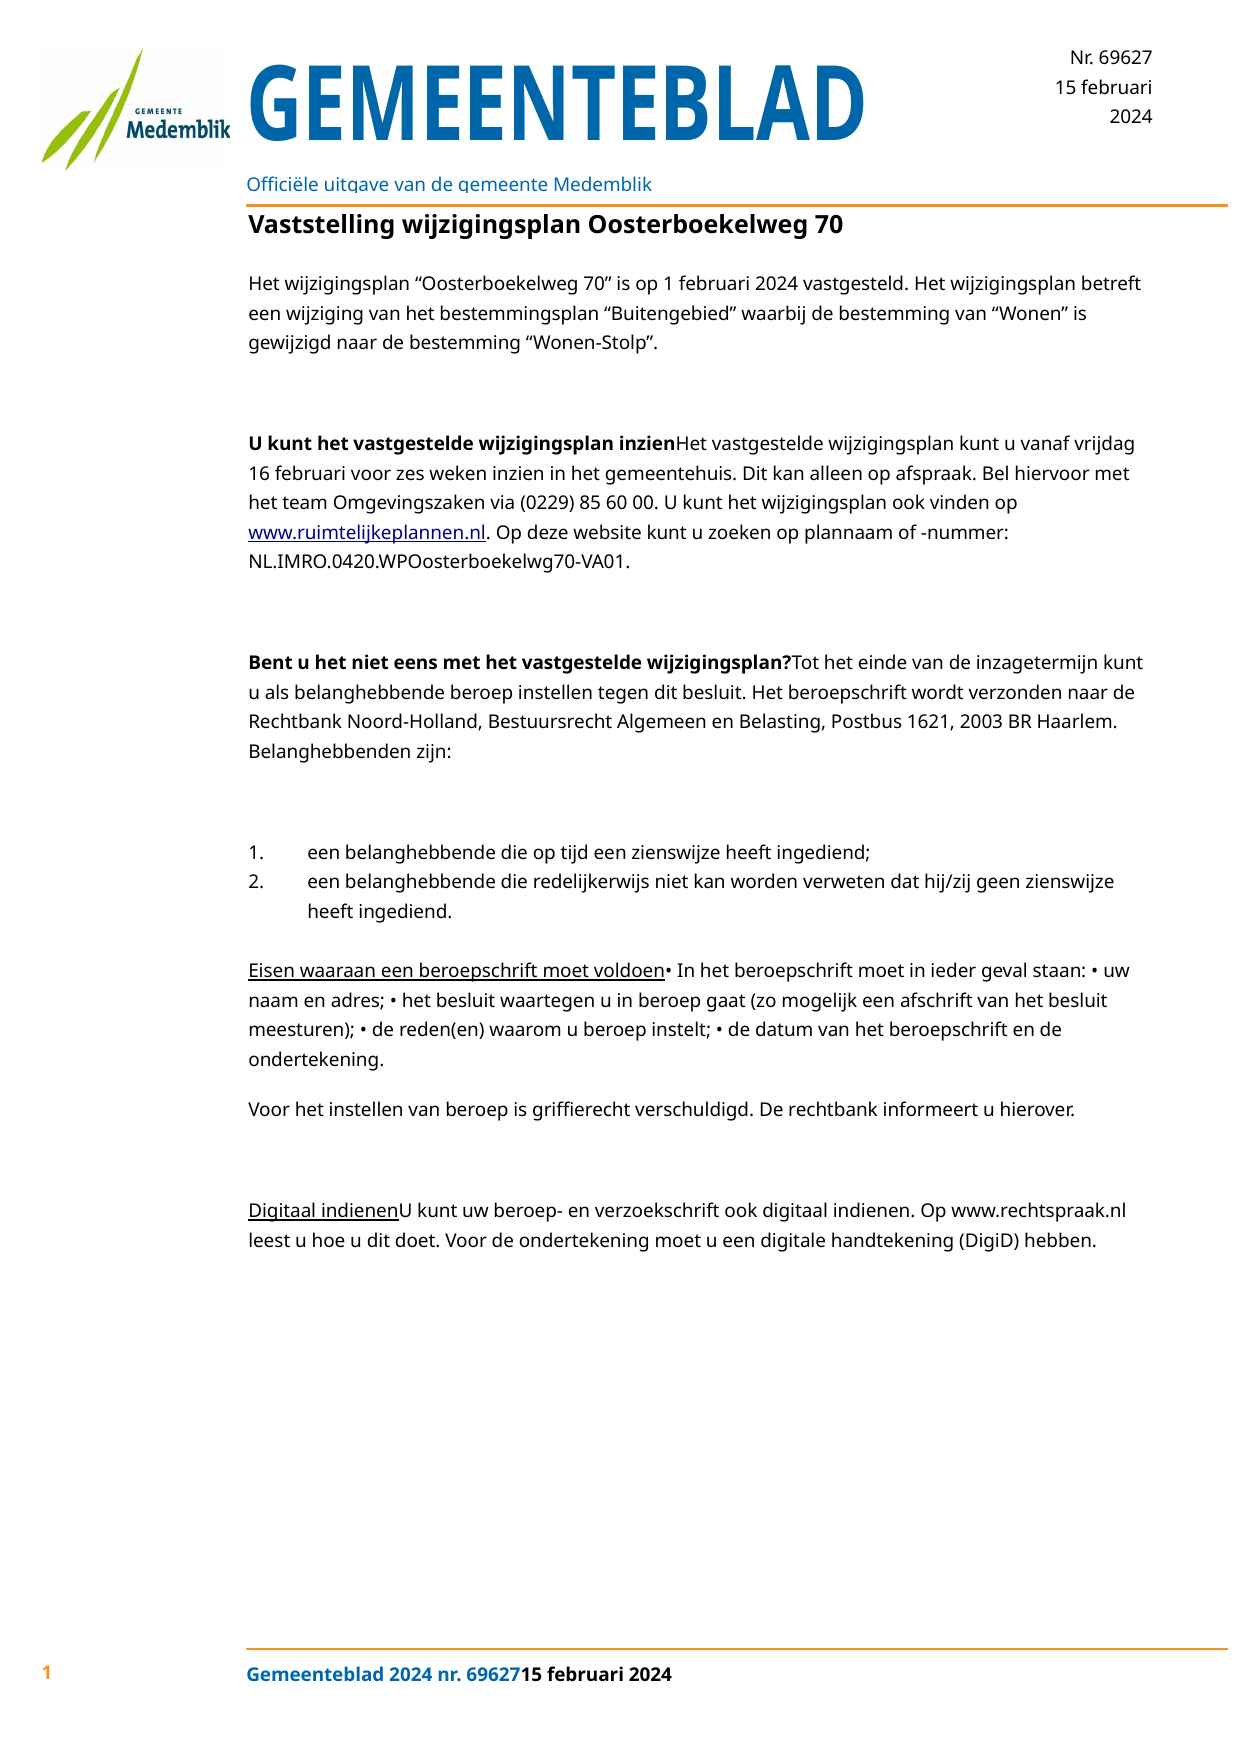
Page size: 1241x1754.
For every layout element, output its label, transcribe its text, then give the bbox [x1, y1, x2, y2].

text Digitaal indienenU kunt uw beroep- en verzoekschrift ook digitaal indienen. Op www.rechtspraak.nl leest u hoe u dit doet. Voor de ondertekening moet u een digitale handtekening (DigiD) hebben. [248, 1197, 1152, 1253]
text Eisen waaraan een beroepschrift moet voldoen• In het beroepschrift moet in ieder geval staan: • uw naam en adres; • het besluit waartegen u in beroep gaat (zo mogelijk een afschrift van het besluit meesturen); • de reden(en) waarom u beroep instelt; • de datum van het beroepschrift en de ondertekening. [248, 957, 1152, 1072]
text Bent u het niet eens met het vastgestelde wijzigingsplan?Tot het einde van de inzagetermijn kunt u als belanghebbende beroep instellen tegen dit besluit. Het beroepschrift wordt verzonden naar de Rechtbank Noord-Holland, Bestuursrecht Algemeen en Belasting, Postbus 1621, 2003 BR Haarlem. Belanghebbenden zijn: [248, 649, 1152, 764]
list een belanghebbende die redelijkerwijs niet kan worden verweten dat hij/zij geen zienswijze heeft ingediend. [248, 869, 1152, 924]
text Het wijzigingsplan “Oosterboekelweg 70” is op 1 februari 2024 vastgesteld. Het wijzigingsplan betreft een wijziging van het bestemmingsplan “Buitengebied” waarbij de bestemming van “Wonen” is gewijzigd naar de bestemming “Wonen-Stolp”. [248, 270, 1152, 355]
text U kunt het vastgestelde wijzigingsplan inzienHet vastgestelde wijzigingsplan kunt u vanaf vrijdag 16 februari voor zes weken inzien in het gemeentehuis. Dit kan alleen op afspraak. Bel hiervoor met het team Omgevingszaken via (0229) 85 60 00. U kunt het wijzigingsplan ook vinden op www.ruimtelijkeplannen.nl. Op deze website kunt u zoeken op plannaam of -nummer: NL.IMRO.0420.WPOosterboekelwg70-VA01. [248, 430, 1152, 574]
picture [41, 47, 231, 172]
list een belanghebbende die op tijd een zienswijze heeft ingediend; [248, 839, 1152, 865]
text Vaststelling wijzigingsplan Oosterboekelweg 70 [248, 207, 1152, 241]
text Voor het instellen van beroep is griffierecht verschuldigd. De rechtbank informeert u hierover. [248, 1097, 1152, 1122]
